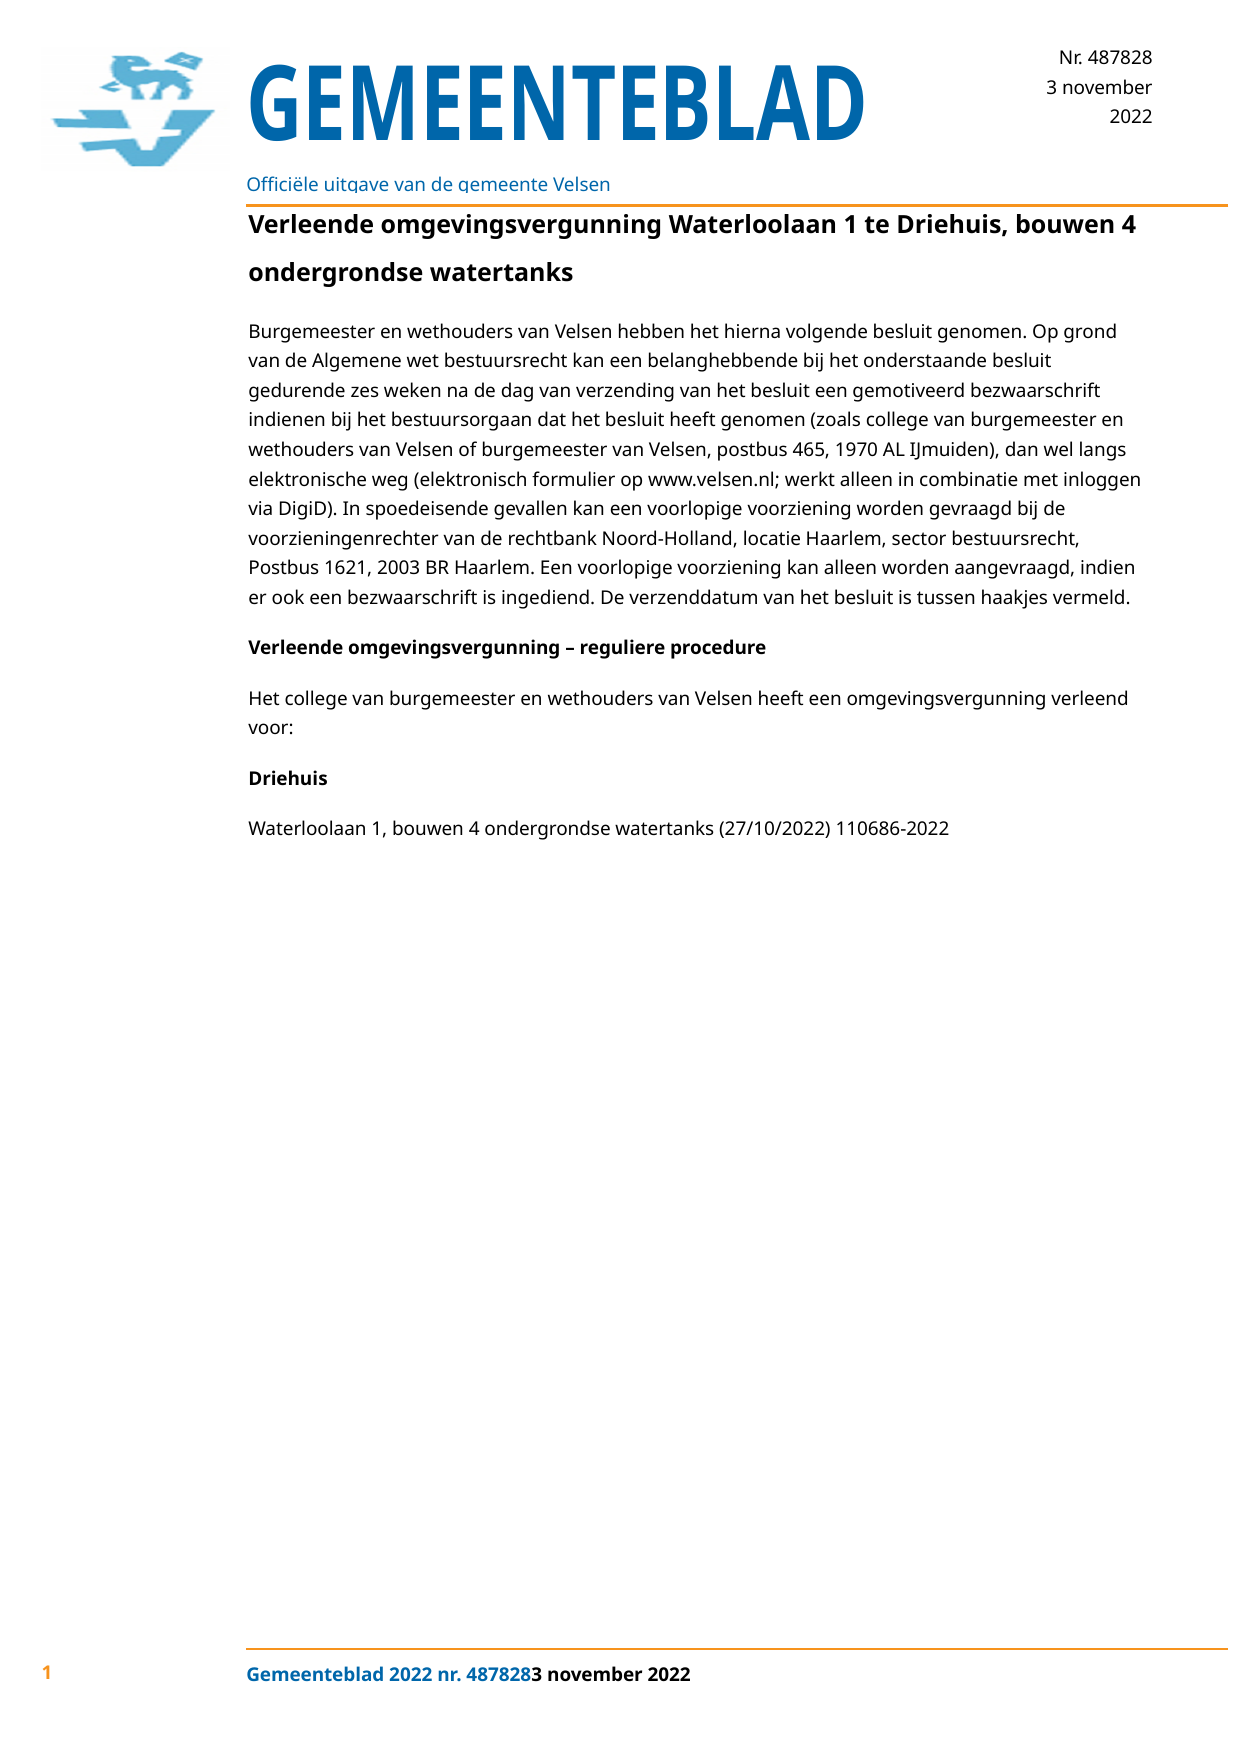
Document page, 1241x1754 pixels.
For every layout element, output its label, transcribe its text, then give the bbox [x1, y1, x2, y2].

text Waterloolaan 1, bouwen 4 ondergrondse watertanks (27/10/2022) 110686-2022 [248, 815, 1152, 841]
text Verleende omgevingsvergunning Waterloolaan 1 te Driehuis, bouwen 4 ondergrondse watertanks [248, 207, 1152, 288]
text Driehuis [248, 765, 1152, 791]
text Verleende omgevingsvergunning – reguliere procedure [248, 634, 1152, 660]
text Burgemeester en wethouders van Velsen hebben het hierna volgende besluit genomen. Op grond van de Algemene wet bestuursrecht kan een belanghebbende bij het onderstaande besluit gedurende zes weken na de dag van verzending van het besluit een gemotiveerd bezwaarschrift indienen bij het bestuursorgaan dat het besluit heeft genomen (zoals college van burgemeester en wethouders van Velsen of burgemeester van Velsen, postbus 465, 1970 AL IJmuiden), dan wel langs elektronische weg (elektronisch formulier op www.velsen.nl; werkt alleen in combinatie met inloggen via DigiD). In spoedeisende gevallen kan een voorlopige voorziening worden gevraagd bij de voorzieningenrechter van de rechtbank Noord-Holland, locatie Haarlem, sector bestuursrecht, Postbus 1621, 2003 BR Haarlem. Een voorlopige voorziening kan alleen worden aangevraagd, indien er ook een bezwaarschrift is ingediend. De verzenddatum van het besluit is tussen haakjes vermeld. [248, 318, 1152, 610]
picture [41, 47, 231, 172]
text Het college van burgemeester en wethouders van Velsen heeft een omgevingsvergunning verleend voor: [248, 685, 1152, 740]
